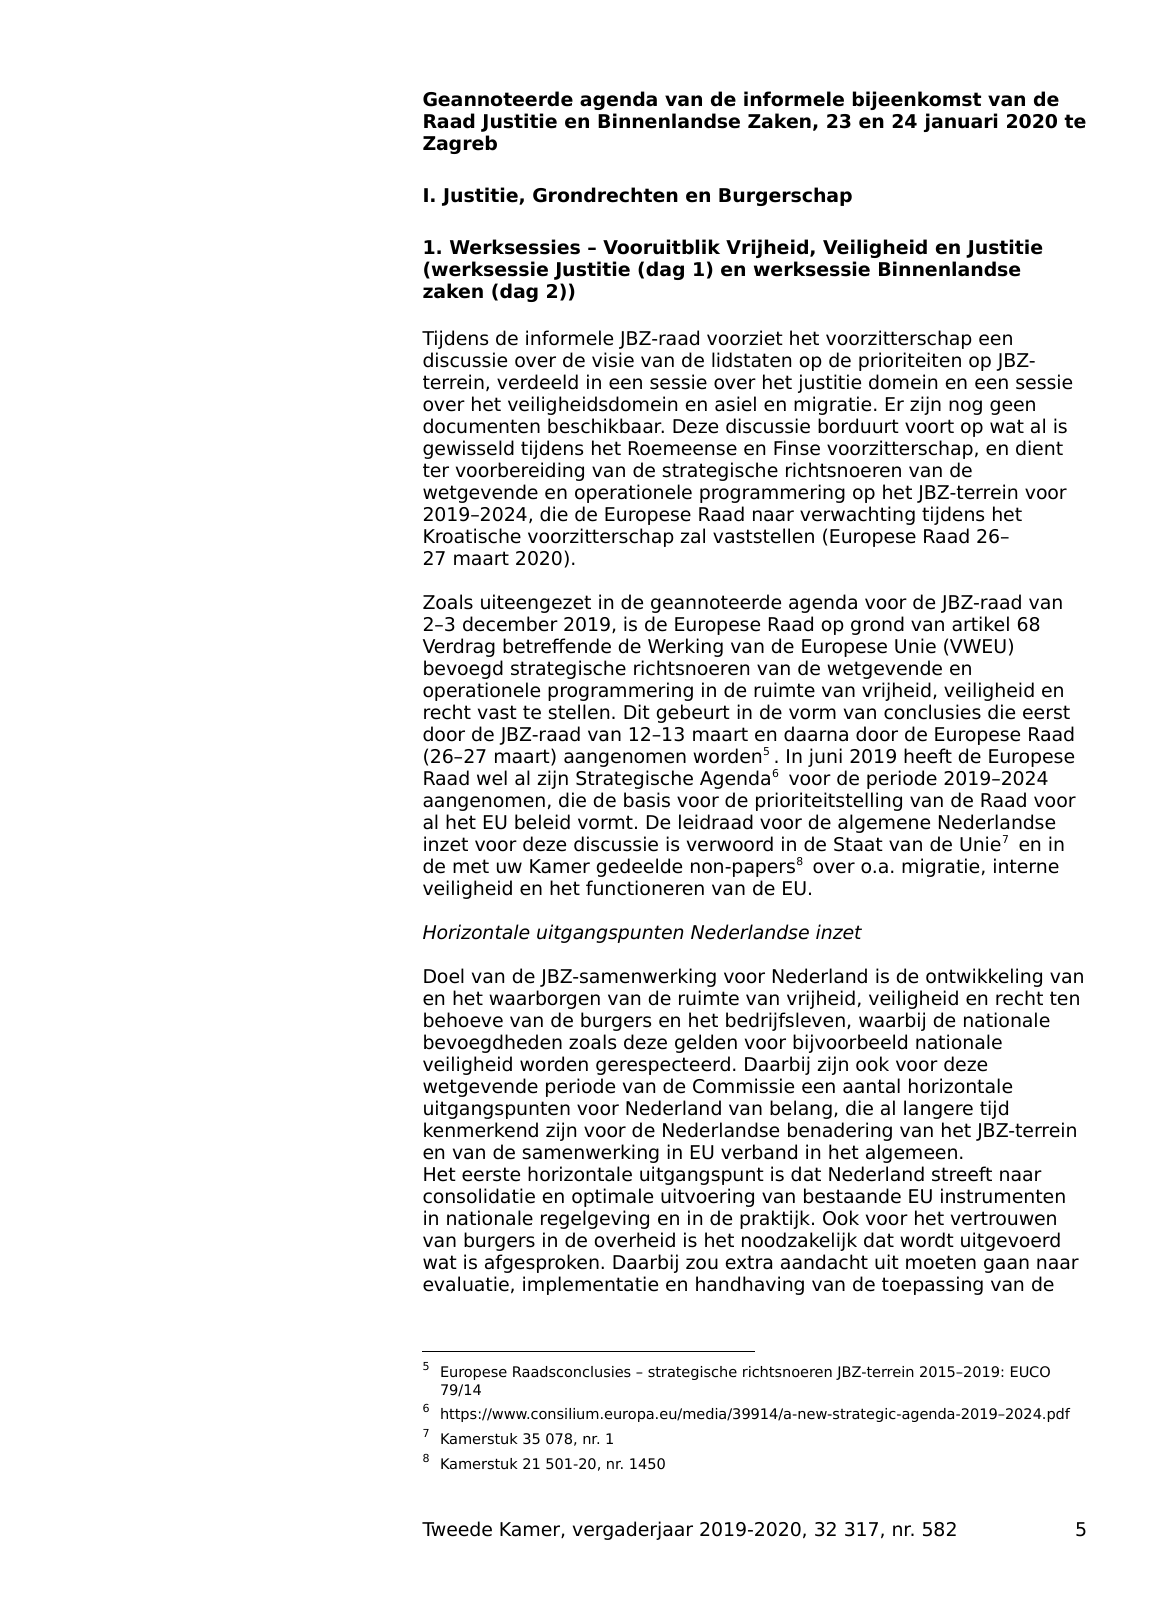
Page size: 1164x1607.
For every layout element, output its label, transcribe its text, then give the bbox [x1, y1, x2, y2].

subtitle Horizontale uitgangspunten Nederlandse inzet [422, 922, 1087, 944]
subtitle Geannoteerde agenda van de informele bijeenkomst van de Raad Justitie en Binnenlandse Zaken, 23 en 24 januari 2020 te Zagreb [422, 89, 1087, 155]
subtitle 1. Werksessies – Vooruitblik Vrijheid, Veiligheid en Justitie (werksessie Justitie (dag 1) en werksessie Binnenlandse zaken (dag 2)) [422, 237, 1087, 303]
text Europese Raadsconclusies – strategische richtsnoeren JBZ-terrein 2015–2019: EUCO 79/14 [422, 1360, 1087, 1399]
text Het eerste horizontale uitgangspunt is dat Nederland streeft naar consolidatie en optimale uitvoering van bestaande EU instrumenten in nationale regelgeving en in de praktijk. Ook voor het vertrouwen van burgers in de overheid is het noodzakelijk dat wordt uitgevoerd wat is afgesproken. Daarbij zou extra aandacht uit moeten gaan naar evaluatie, implementatie en handhaving van de toepassing van de [422, 1164, 1087, 1296]
subtitle I. Justitie, Grondrechten en Burgerschap [422, 185, 1087, 207]
text Kamerstuk 35 078, nr. 1 [422, 1427, 1087, 1449]
text Zoals uiteengezet in de geannoteerde agenda voor de JBZ-raad van 2–3 december 2019, is de Europese Raad op grond van artikel 68 Verdrag betreffende de Werking van de Europese Unie (VWEU) bevoegd strategische richtsnoeren van de wetgevende en operationele programmering in de ruimte van vrijheid, veiligheid en recht vast te stellen. Dit gebeurt in de vorm van conclusies die eerst door de JBZ-raad van 12–13 maart en daarna door de Europese Raad (26–27 maart) aangenomen worden. In juni 2019 heeft de Europese Raad wel al zijn Strategische Agenda voor de periode 2019–2024 aangenomen, die de basis voor de prioriteitstelling van de Raad voor al het EU beleid vormt. De leidraad voor de algemene Nederlandse inzet voor deze discussie is verwoord in de Staat van de Unie en in de met uw Kamer gedeelde non-papers over o.a. migratie, interne veiligheid en het functioneren van de EU. [422, 592, 1087, 899]
text Kamerstuk 21 501-20, nr. 1450 [422, 1452, 1087, 1474]
text Tijdens de informele JBZ-raad voorziet het voorzitterschap een discussie over de visie van de lidstaten op de prioriteiten op JBZ-terrein, verdeeld in een sessie over het justitie domein en een sessie over het veiligheidsdomein en asiel en migratie. Er zijn nog geen documenten beschikbaar. Deze discussie borduurt voort op wat al is gewisseld tijdens het Roemeense en Finse voorzitterschap, en dient ter voorbereiding van de strategische richtsnoeren van de wetgevende en operationele programmering op het JBZ-terrein voor 2019–2024, die de Europese Raad naar verwachting tijdens het Kroatische voorzitterschap zal vaststellen (Europese Raad 26–27 maart 2020). [422, 328, 1087, 570]
text Doel van de JBZ-samenwerking voor Nederland is de ontwikkeling van en het waarborgen van de ruimte van vrijheid, veiligheid en recht ten behoeve van de burgers en het bedrijfsleven, waarbij de nationale bevoegdheden zoals deze gelden voor bijvoorbeeld nationale veiligheid worden gerespecteerd. Daarbij zijn ook voor deze wetgevende periode van de Commissie een aantal horizontale uitgangspunten voor Nederland van belang, die al langere tijd kenmerkend zijn voor de Nederlandse benadering van het JBZ-terrein en van de samenwerking in EU verband in het algemeen. [422, 966, 1087, 1164]
text https://www.consilium.europa.eu/media/39914/a-new-strategic-agenda-2019–2024.pdf [422, 1402, 1087, 1424]
